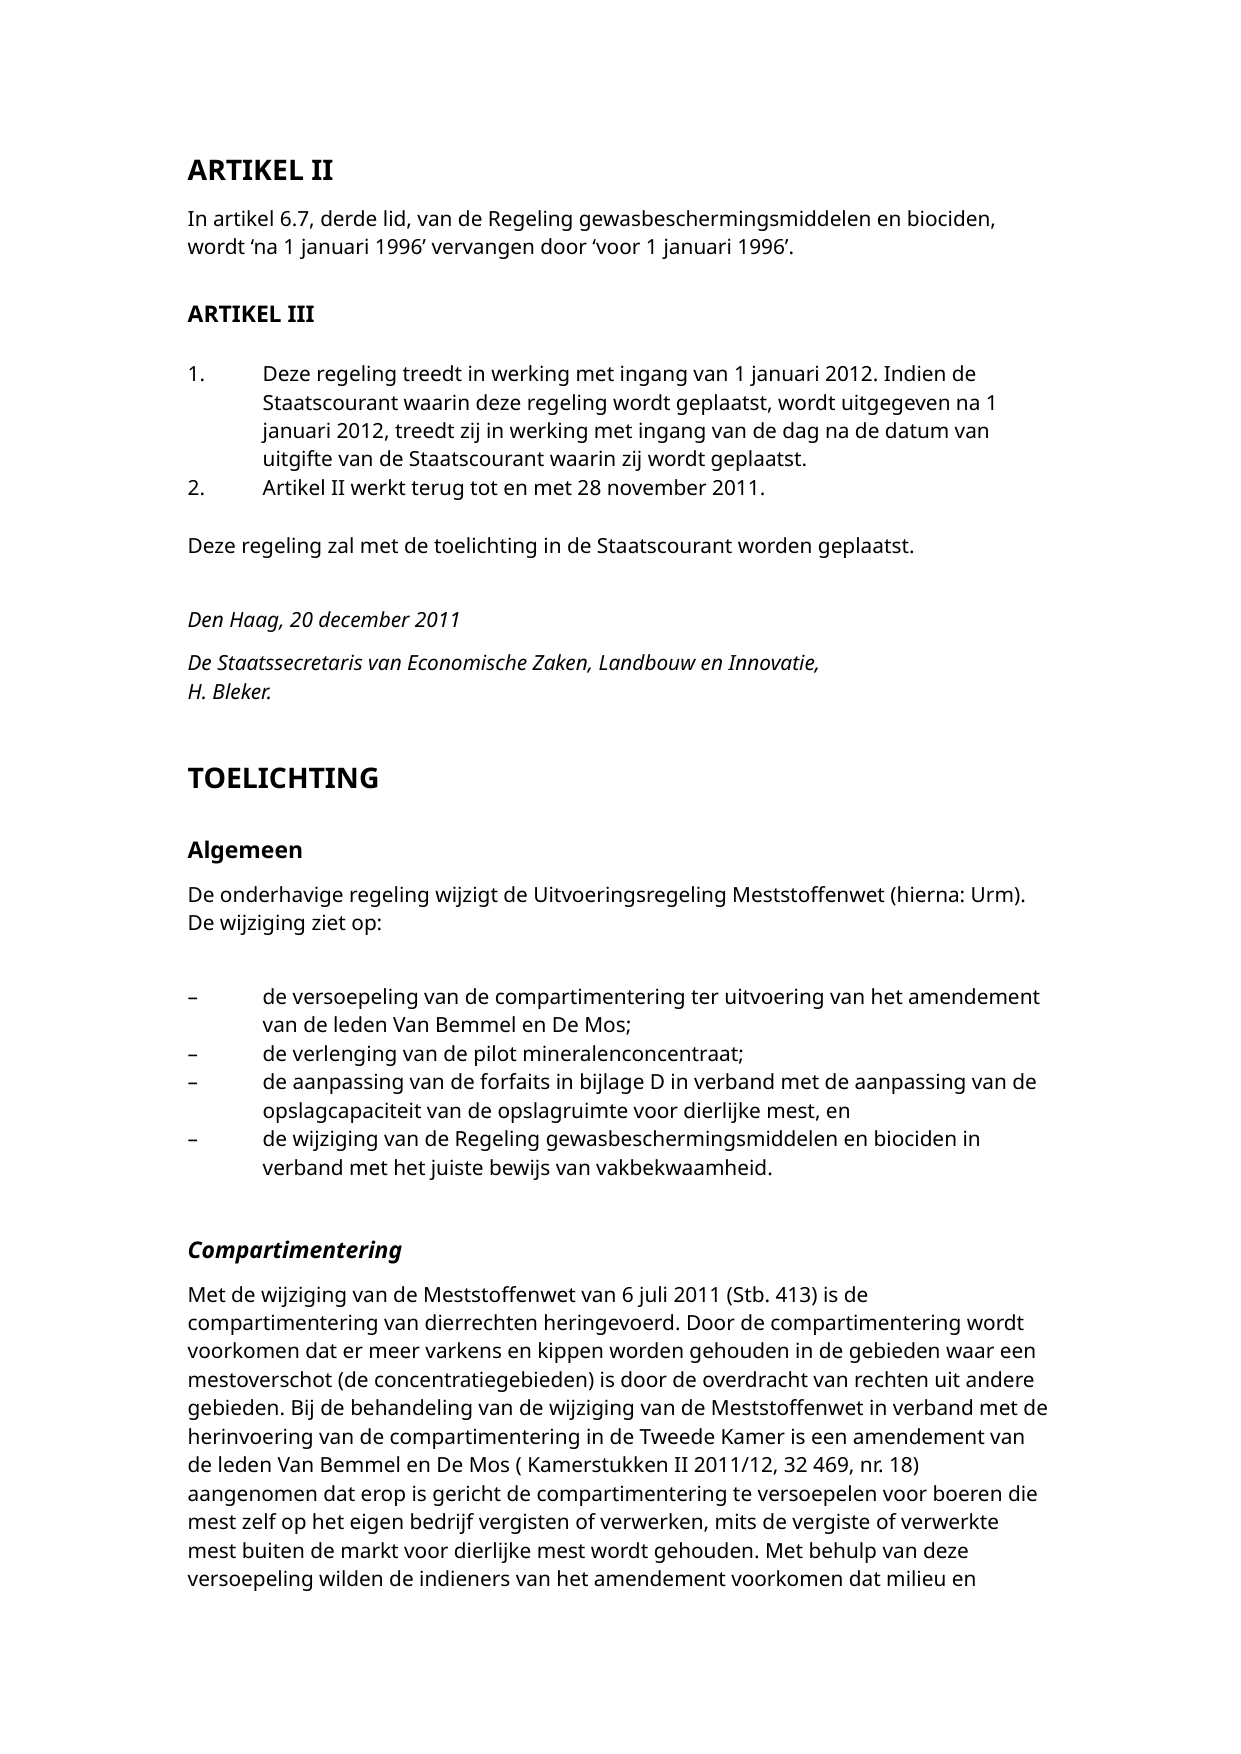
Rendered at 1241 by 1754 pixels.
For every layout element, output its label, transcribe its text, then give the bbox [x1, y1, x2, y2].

subtitle TOELICHTING [187, 758, 1053, 796]
text H. Bleker. [187, 677, 1053, 705]
subtitle ARTIKEL III [187, 298, 1053, 329]
text De onderhavige regeling wijzigt de Uitvoeringsregeling Meststoffenwet (hierna: Urm). De wijziging ziet op: [187, 880, 1053, 937]
text Den Haag, 20 december 2011 [187, 605, 1053, 633]
list de verlenging van de pilot mineralenconcentraat; [187, 1039, 1053, 1067]
list Deze regeling treedt in werking met ingang van 1 januari 2012. Indien de Staatscourant waarin deze regeling wordt geplaatst, wordt uitgegeven na 1 januari 2012, treedt zij in werking met ingang van de dag na de datum van uitgifte van de Staatscourant waarin zij wordt geplaatst. [187, 359, 1053, 473]
subtitle ARTIKEL II [187, 150, 1053, 189]
text Met de wijziging van de Meststoffenwet van 6 juli 2011 (Stb. 413) is de compartimentering van dierrechten heringevoerd. Door de compartimentering wordt voorkomen dat er meer varkens en kippen worden gehouden in de gebieden waar een mestoverschot (de concentratiegebieden) is door de overdracht van rechten uit andere gebieden. Bij de behandeling van de wijziging van de Meststoffenwet in verband met de herinvoering van de compartimentering in de Tweede Kamer is een amendement van de leden Van Bemmel en De Mos ( Kamerstukken II 2011/12, 32 469, nr. 18) aangenomen dat erop is gericht de compartimentering te versoepelen voor boeren die mest zelf op het eigen bedrijf vergisten of verwerken, mits de vergiste of verwerkte mest buiten de markt voor dierlijke mest wordt gehouden. Met behulp van deze versoepeling wilden de indieners van het amendement voorkomen dat milieu en [187, 1280, 1053, 1593]
text In artikel 6.7, derde lid, van de Regeling gewasbeschermingsmiddelen en biociden, wordt ‘na 1 januari 1996’ vervangen door ‘voor 1 januari 1996’. [187, 204, 1053, 261]
text Deze regeling zal met de toelichting in de Staatscourant worden geplaatst. [187, 531, 1053, 560]
list de wijziging van de Regeling gewasbeschermingsmiddelen en biociden in verband met het juiste bewijs van vakbekwaamheid. [187, 1124, 1053, 1181]
subtitle Compartimentering [187, 1233, 1053, 1265]
text De Staatssecretaris van Economische Zaken, Landbouw en Innovatie, [187, 648, 1053, 677]
subtitle Algemeen [187, 834, 1053, 865]
list de versoepeling van de compartimentering ter uitvoering van het amendement van de leden Van Bemmel en De Mos; [187, 982, 1053, 1039]
list de aanpassing van de forfaits in bijlage D in verband met de aanpassing van de opslagcapaciteit van de opslagruimte voor dierlijke mest, en [187, 1067, 1053, 1124]
list Artikel II werkt terug tot en met 28 november 2011. [187, 473, 1053, 501]
